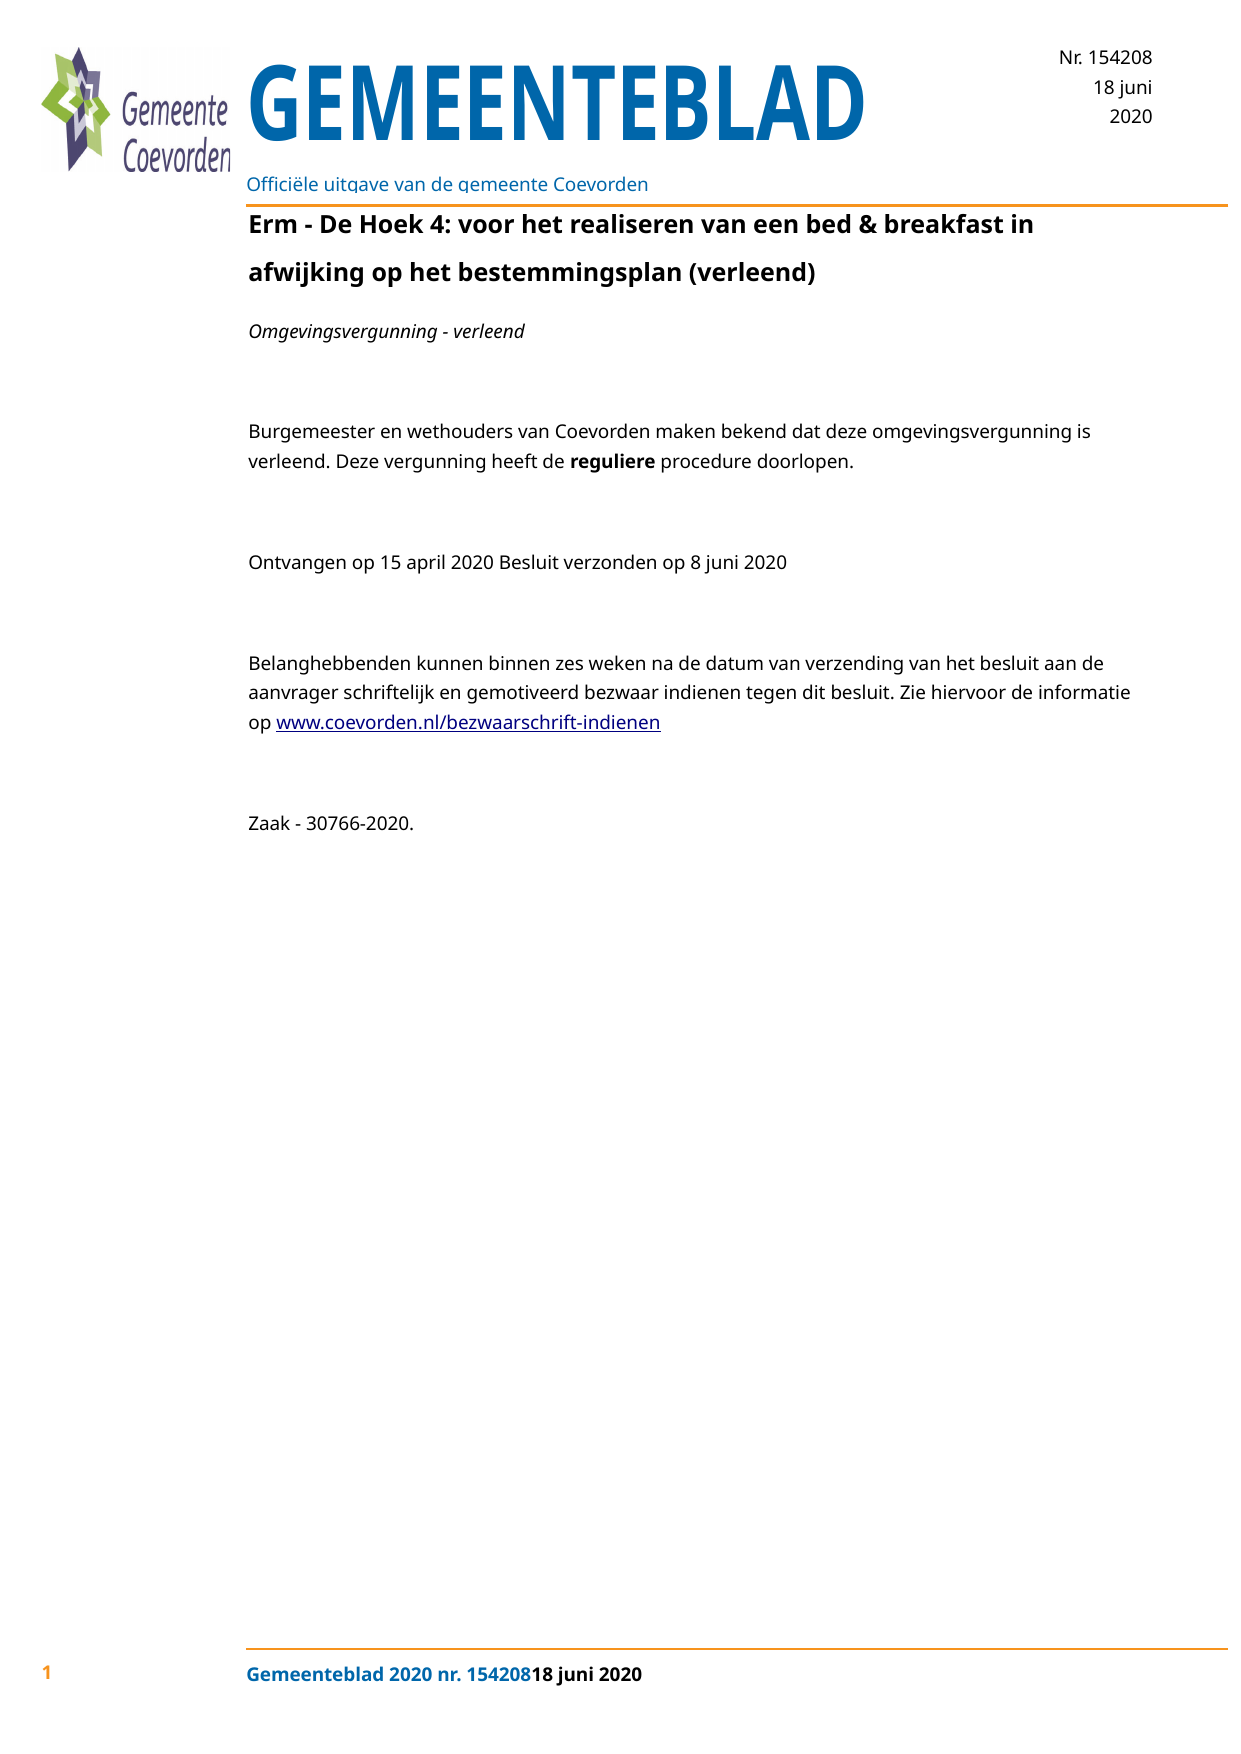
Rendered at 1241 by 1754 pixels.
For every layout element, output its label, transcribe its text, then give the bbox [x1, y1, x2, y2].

text Erm - De Hoek 4: voor het realiseren van een bed & breakfast in afwijking op het bestemmingsplan (verleend) [248, 207, 1152, 288]
picture [41, 47, 231, 172]
text Belanghebbenden kunnen binnen zes weken na de datum van verzending van het besluit aan de aanvrager schriftelijk en gemotiveerd bezwaar indienen tegen dit besluit. Zie hiervoor de informatie op www.coevorden.nl/bezwaarschrift-indienen [248, 650, 1152, 735]
text Zaak - 30766-2020. [248, 810, 1152, 836]
text Omgevingsvergunning - verleend [248, 318, 1152, 344]
text Ontvangen op 15 april 2020 Besluit verzonden op 8 juni 2020 [248, 549, 1152, 575]
text Burgemeester en wethouders van Coevorden maken bekend dat deze omgevingsvergunning is verleend. Deze vergunning heeft de reguliere procedure doorlopen. [248, 419, 1152, 474]
